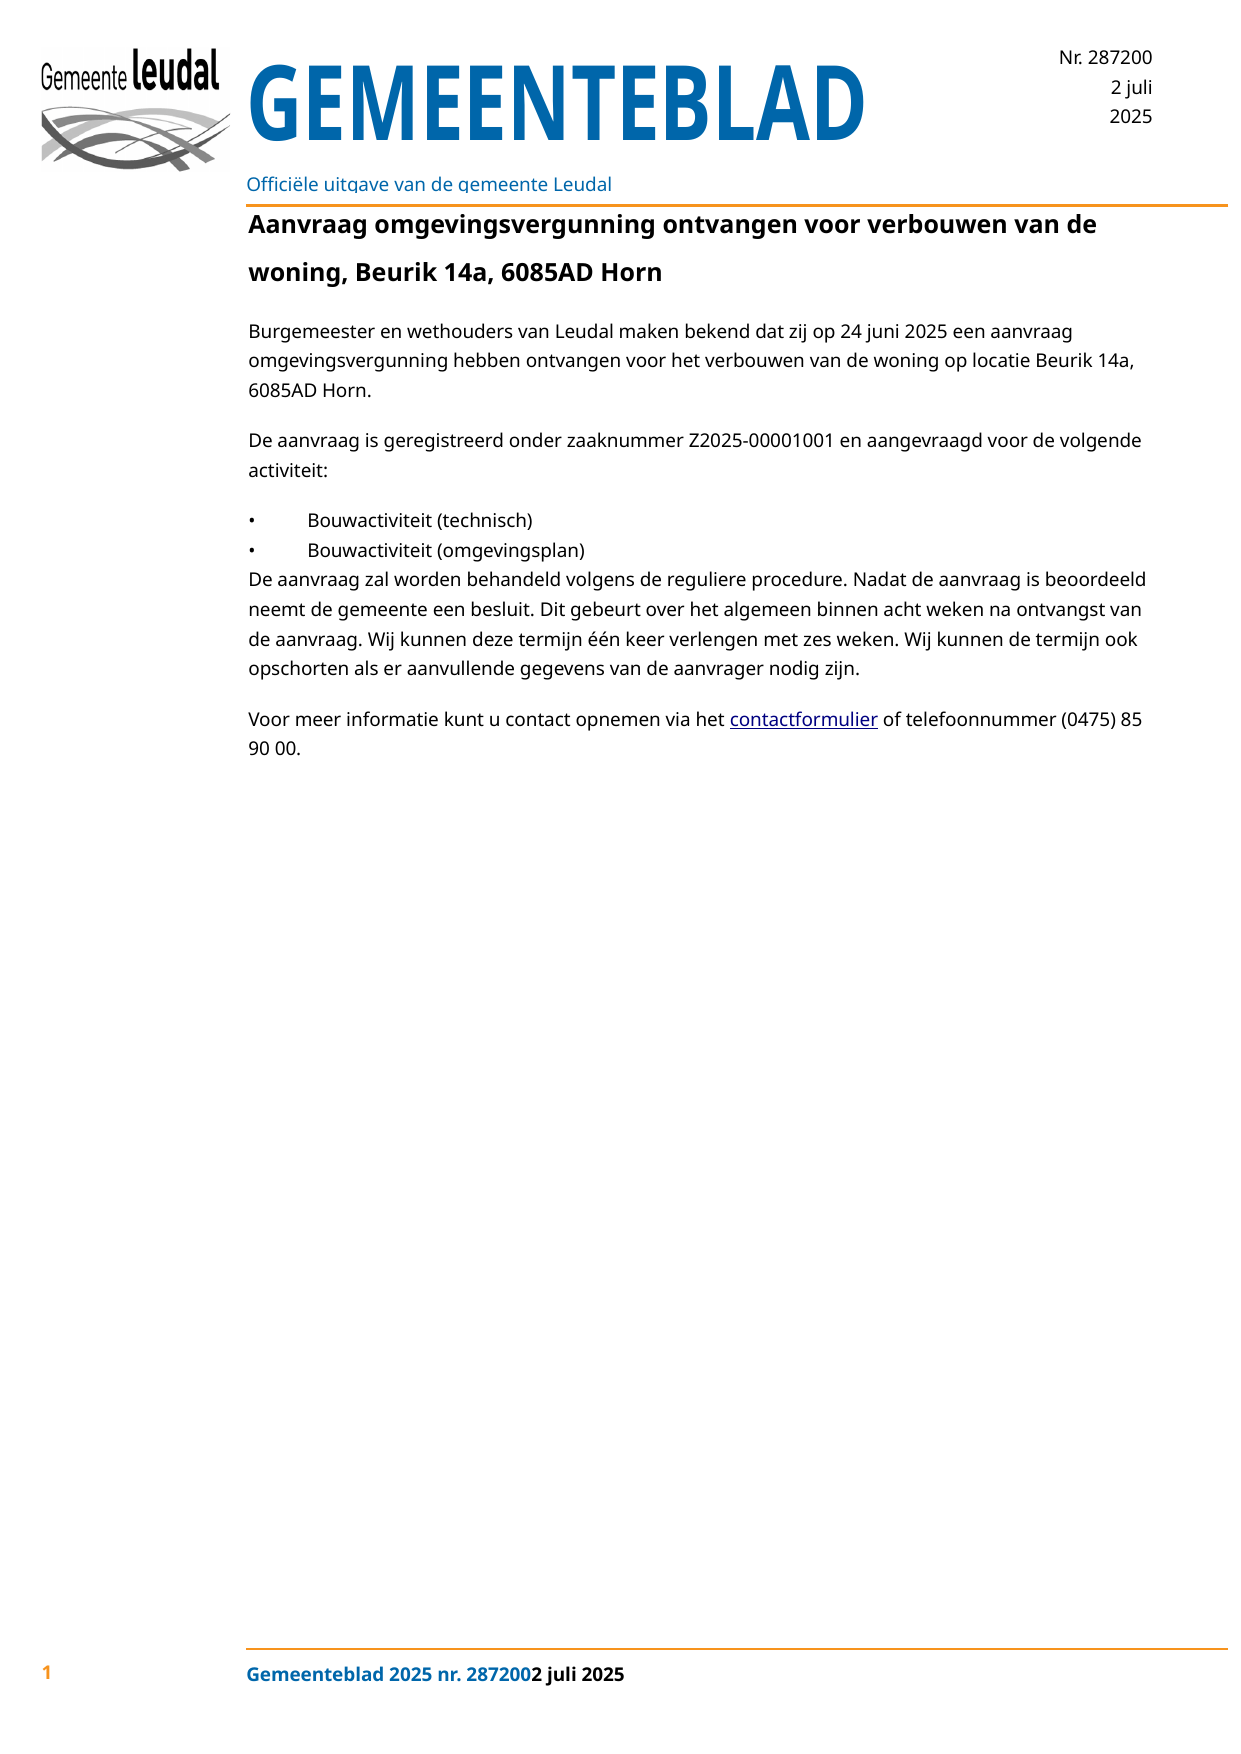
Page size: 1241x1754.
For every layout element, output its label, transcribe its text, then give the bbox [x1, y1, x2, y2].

text De aanvraag zal worden behandeld volgens de reguliere procedure. Nadat de aanvraag is beoordeeld neemt de gemeente een besluit. Dit gebeurt over het algemeen binnen acht weken na ontvangst van de aanvraag. Wij kunnen deze termijn één keer verlengen met zes weken. Wij kunnen de termijn ook opschorten als er aanvullende gegevens van de aanvrager nodig zijn. [248, 567, 1152, 681]
list Bouwactiviteit (omgevingsplan) [248, 537, 1152, 563]
list Bouwactiviteit (technisch) [248, 507, 1152, 533]
text Aanvraag omgevingsvergunning ontvangen voor verbouwen van de woning, Beurik 14a, 6085AD Horn [248, 207, 1152, 288]
text Burgemeester en wethouders van Leudal maken bekend dat zij op 24 juni 2025 een aanvraag omgevingsvergunning hebben ontvangen voor het verbouwen van de woning op locatie Beurik 14a, 6085AD Horn. [248, 318, 1152, 403]
text Voor meer informatie kunt u contact opnemen via het contactformulier of telefoonnummer (0475) 85 90 00. [248, 706, 1152, 761]
text De aanvraag is geregistreerd onder zaaknummer Z2025-00001001 en aangevraagd voor de volgende activiteit: [248, 427, 1152, 483]
picture [41, 47, 231, 172]
